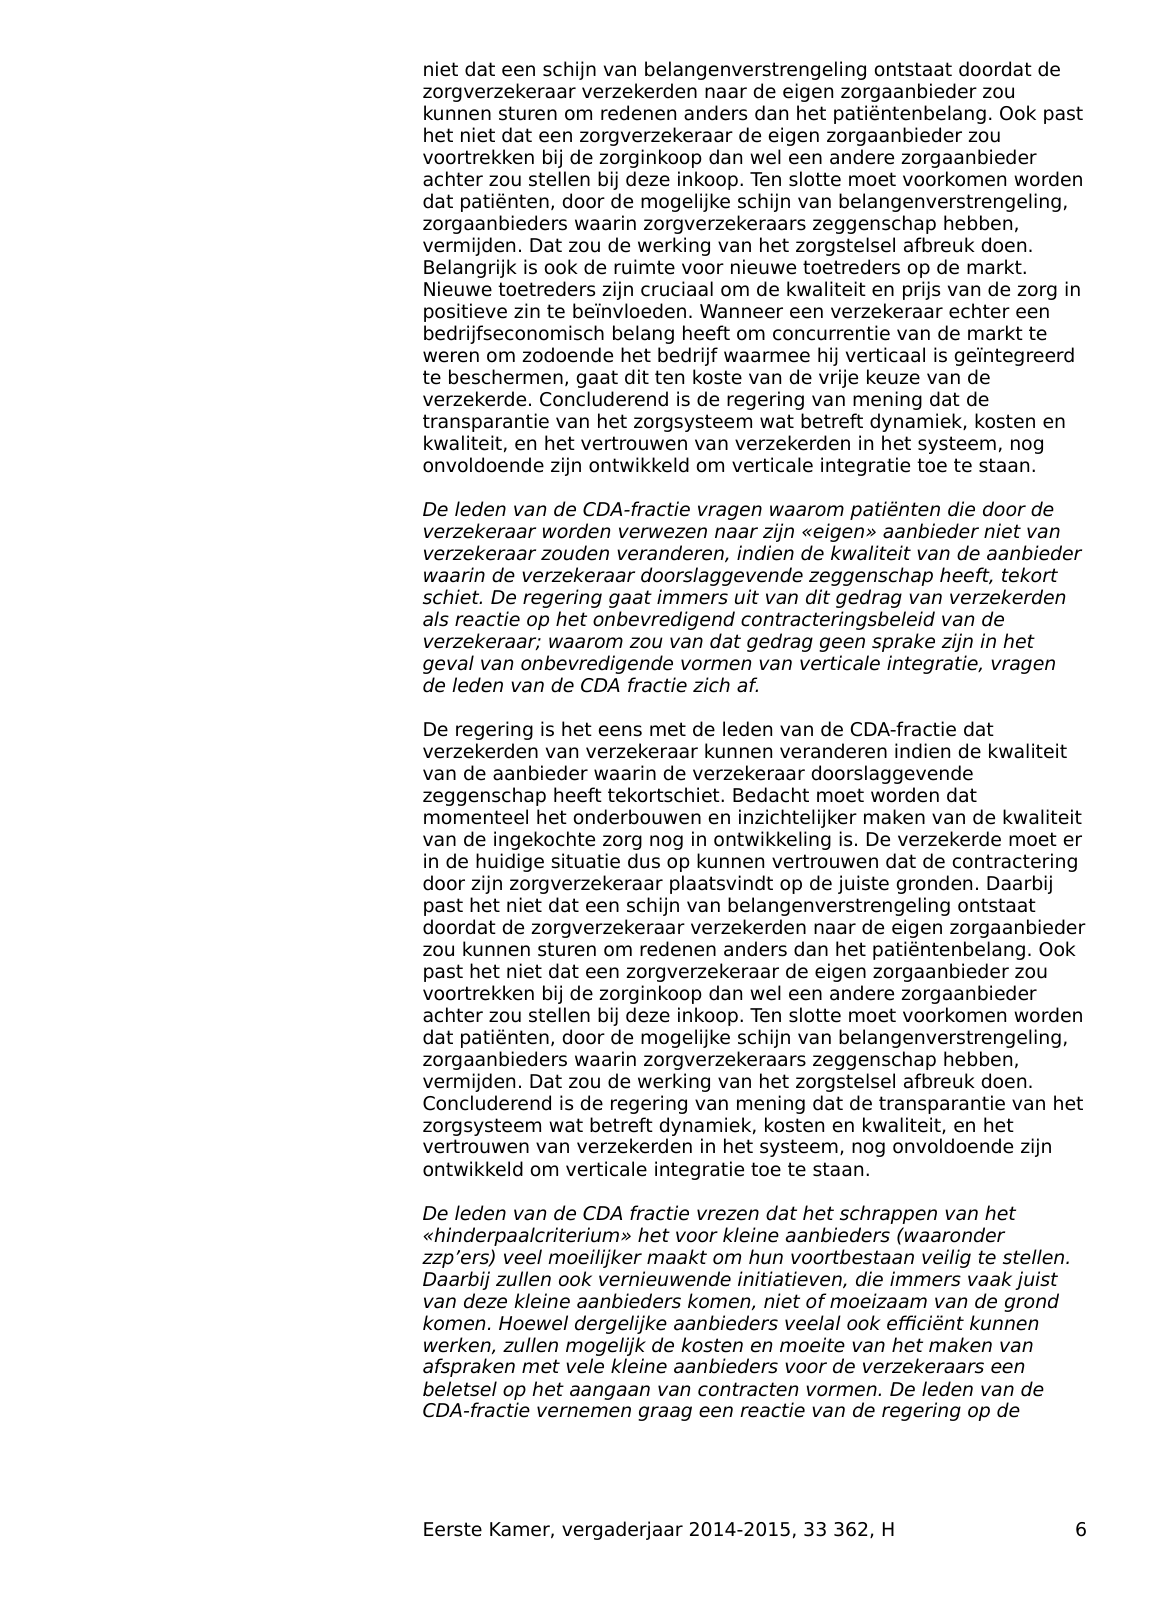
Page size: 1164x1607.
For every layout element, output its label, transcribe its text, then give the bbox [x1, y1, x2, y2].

text De leden van de CDA fractie vrezen dat het schrappen van het «hinderpaalcriterium» het voor kleine aanbieders (waaronder zzp’ers) veel moeilijker maakt om hun voortbestaan veilig te stellen. Daarbij zullen ook vernieuwende initiatieven, die immers vaak juist van deze kleine aanbieders komen, niet of moeizaam van de grond komen. Hoewel dergelijke aanbieders veelal ook efficiënt kunnen werken, zullen mogelijk de kosten en moeite van het maken van afspraken met vele kleine aanbieders voor de verzekeraars een beletsel op het aangaan van contracten vormen. De leden van de CDA-fractie vernemen graag een reactie van de regering op de [422, 1203, 1087, 1422]
text Concluderend is de regering van mening dat de transparantie van het zorgsysteem wat betreft dynamiek, kosten en kwaliteit, en het vertrouwen van verzekerden in het systeem, nog onvoldoende zijn ontwikkeld om verticale integratie toe te staan. [422, 1092, 1087, 1180]
text De leden van de CDA-fractie vragen waarom patiënten die door de verzekeraar worden verwezen naar zijn «eigen» aanbieder niet van verzekeraar zouden veranderen, indien de kwaliteit van de aanbieder waarin de verzekeraar doorslaggevende zeggenschap heeft, tekort schiet. De regering gaat immers uit van dit gedrag van verzekerden als reactie op het onbevredigend contracteringsbeleid van de verzekeraar; waarom zou van dat gedrag geen sprake zijn in het geval van onbevredigende vormen van verticale integratie, vragen de leden van de CDA fractie zich af. [422, 499, 1087, 697]
text De regering is het eens met de leden van de CDA-fractie dat verzekerden van verzekeraar kunnen veranderen indien de kwaliteit van de aanbieder waarin de verzekeraar doorslaggevende zeggenschap heeft tekortschiet. Bedacht moet worden dat momenteel het onderbouwen en inzichtelijker maken van de kwaliteit van de ingekochte zorg nog in ontwikkeling is. De verzekerde moet er in de huidige situatie dus op kunnen vertrouwen dat de contractering door zijn zorgverzekeraar plaatsvindt op de juiste gronden. Daarbij past het niet dat een schijn van belangenverstrengeling ontstaat doordat de zorgverzekeraar verzekerden naar de eigen zorgaanbieder zou kunnen sturen om redenen anders dan het patiëntenbelang. Ook past het niet dat een zorgverzekeraar de eigen zorgaanbieder zou voortrekken bij de zorginkoop dan wel een andere zorgaanbieder achter zou stellen bij deze inkoop. Ten slotte moet voorkomen worden dat patiënten, door de mogelijke schijn van belangenverstrengeling, zorgaanbieders waarin zorgverzekeraars zeggenschap hebben, vermijden. Dat zou de werking van het zorgstelsel afbreuk doen. [422, 719, 1087, 1092]
text niet dat een schijn van belangenverstrengeling ontstaat doordat de zorgverzekeraar verzekerden naar de eigen zorgaanbieder zou kunnen sturen om redenen anders dan het patiëntenbelang. Ook past het niet dat een zorgverzekeraar de eigen zorgaanbieder zou voortrekken bij de zorginkoop dan wel een andere zorgaanbieder achter zou stellen bij deze inkoop. Ten slotte moet voorkomen worden dat patiënten, door de mogelijke schijn van belangenverstrengeling, zorgaanbieders waarin zorgverzekeraars zeggenschap hebben, vermijden. Dat zou de werking van het zorgstelsel afbreuk doen. Belangrijk is ook de ruimte voor nieuwe toetreders op de markt. Nieuwe toetreders zijn cruciaal om de kwaliteit en prijs van de zorg in positieve zin te beïnvloeden. Wanneer een verzekeraar echter een bedrijfseconomisch belang heeft om concurrentie van de markt te weren om zodoende het bedrijf waarmee hij verticaal is geïntegreerd te beschermen, gaat dit ten koste van de vrije keuze van de verzekerde. Concluderend is de regering van mening dat de transparantie van het zorgsysteem wat betreft dynamiek, kosten en kwaliteit, en het vertrouwen van verzekerden in het systeem, nog onvoldoende zijn ontwikkeld om verticale integratie toe te staan. [422, 59, 1087, 477]
